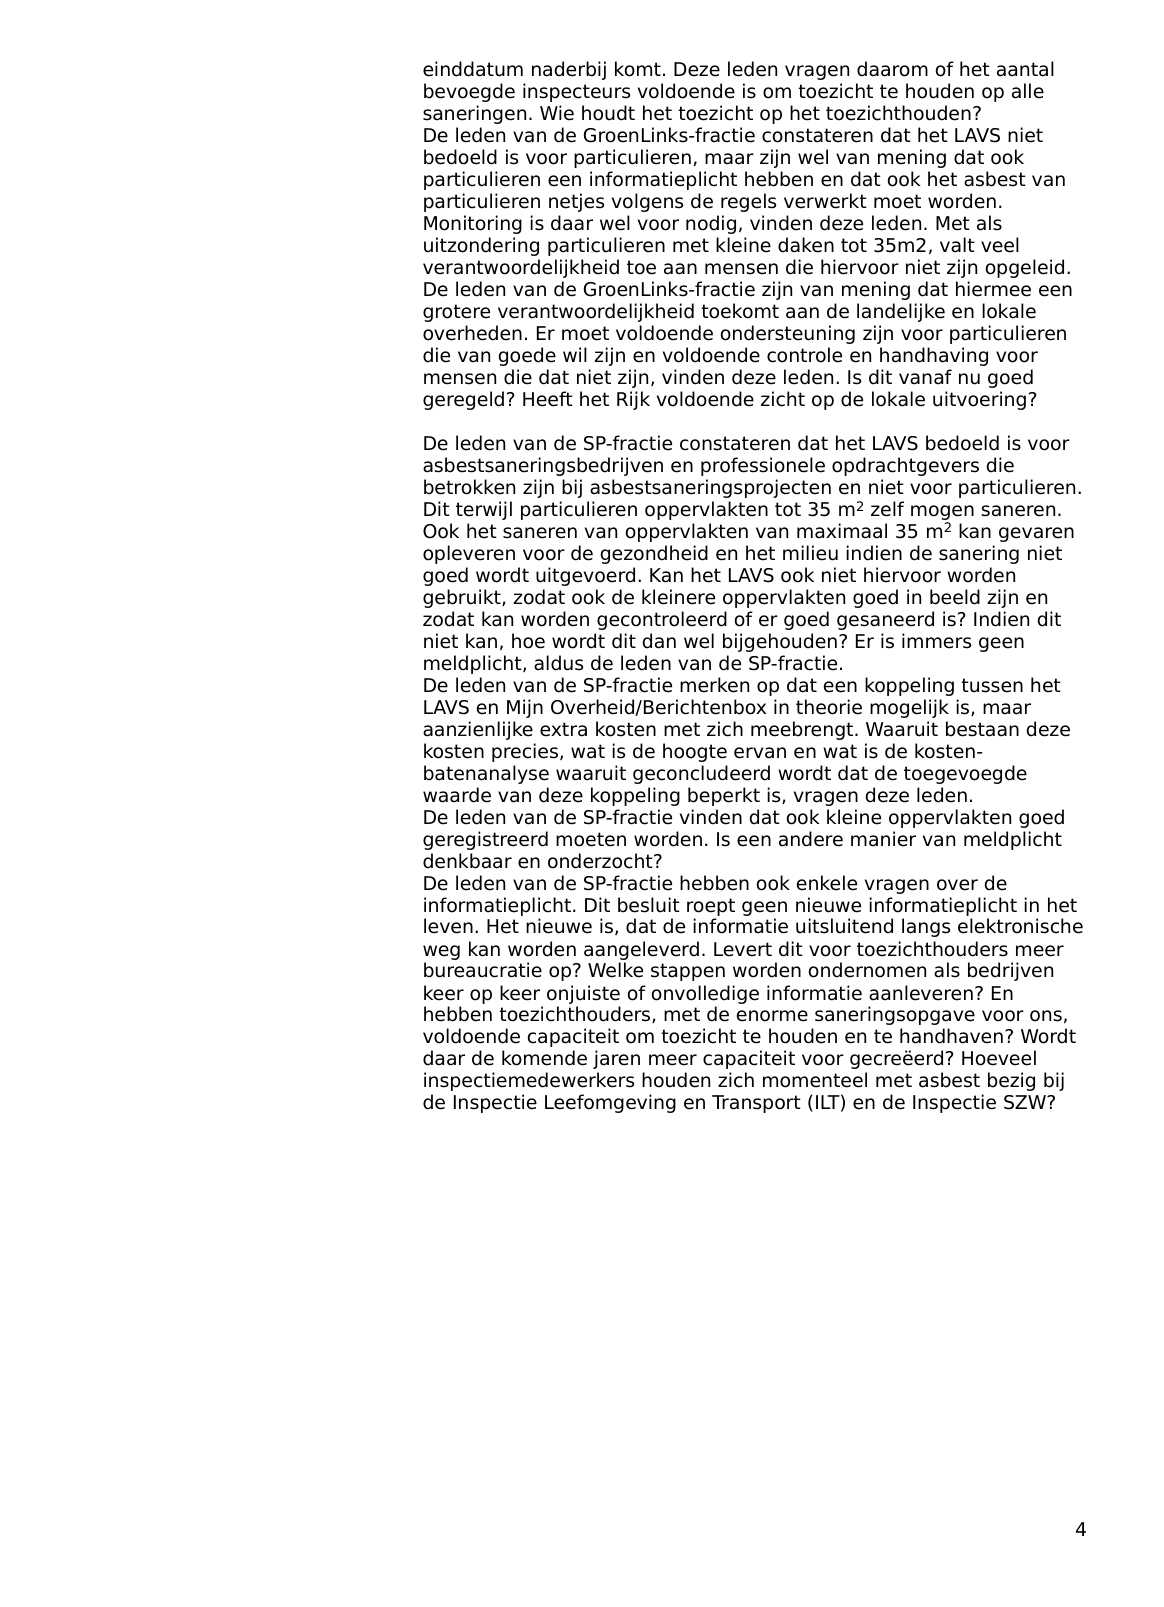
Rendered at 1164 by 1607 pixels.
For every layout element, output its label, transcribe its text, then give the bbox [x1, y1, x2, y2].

text De leden van de SP-fractie merken op dat een koppeling tussen het LAVS en Mijn Overheid/Berichtenbox in theorie mogelijk is, maar aanzienlijke extra kosten met zich meebrengt. Waaruit bestaan deze kosten precies, wat is de hoogte ervan en wat is de kosten-batenanalyse waaruit geconcludeerd wordt dat de toegevoegde waarde van deze koppeling beperkt is, vragen deze leden. [422, 675, 1087, 807]
text De leden van de GroenLinks-fractie constateren dat het LAVS niet bedoeld is voor particulieren, maar zijn wel van mening dat ook particulieren een informatieplicht hebben en dat ook het asbest van particulieren netjes volgens de regels verwerkt moet worden. Monitoring is daar wel voor nodig, vinden deze leden. Met als uitzondering particulieren met kleine daken tot 35m2, valt veel verantwoordelijkheid toe aan mensen die hiervoor niet zijn opgeleid. De leden van de GroenLinks-fractie zijn van mening dat hiermee een grotere verantwoordelijkheid toekomt aan de landelijke en lokale overheden. Er moet voldoende ondersteuning zijn voor particulieren die van goede wil zijn en voldoende controle en handhaving voor mensen die dat niet zijn, vinden deze leden. Is dit vanaf nu goed geregeld? Heeft het Rijk voldoende zicht op de lokale uitvoering? [422, 125, 1087, 411]
text De leden van de SP-fractie hebben ook enkele vragen over de informatieplicht. Dit besluit roept geen nieuwe informatieplicht in het leven. Het nieuwe is, dat de informatie uitsluitend langs elektronische weg kan worden aangeleverd. Levert dit voor toezichthouders meer bureaucratie op? Welke stappen worden ondernomen als bedrijven keer op keer onjuiste of onvolledige informatie aanleveren? En hebben toezichthouders, met de enorme saneringsopgave voor ons, voldoende capaciteit om toezicht te houden en te handhaven? Wordt daar de komende jaren meer capaciteit voor gecreëerd? Hoeveel inspectiemedewerkers houden zich momenteel met asbest bezig bij de Inspectie Leefomgeving en Transport (ILT) en de Inspectie SZW? [422, 872, 1087, 1114]
text De leden van de SP-fractie constateren dat het LAVS bedoeld is voor asbestsaneringsbedrijven en professionele opdrachtgevers die betrokken zijn bij asbestsaneringsprojecten en niet voor particulieren. Dit terwijl particulieren oppervlakten tot 35 m2 zelf mogen saneren. Ook het saneren van oppervlakten van maximaal 35 m2 kan gevaren opleveren voor de gezondheid en het milieu indien de sanering niet goed wordt uitgevoerd. Kan het LAVS ook niet hiervoor worden gebruikt, zodat ook de kleinere oppervlakten goed in beeld zijn en zodat kan worden gecontroleerd of er goed gesaneerd is? Indien dit niet kan, hoe wordt dit dan wel bijgehouden? Er is immers geen meldplicht, aldus de leden van de SP-fractie. [422, 433, 1087, 675]
text De leden van de SP-fractie vinden dat ook kleine oppervlakten goed geregistreerd moeten worden. Is een andere manier van meldplicht denkbaar en onderzocht? [422, 807, 1087, 872]
text einddatum naderbij komt. Deze leden vragen daarom of het aantal bevoegde inspecteurs voldoende is om toezicht te houden op alle saneringen. Wie houdt het toezicht op het toezichthouden? [422, 59, 1087, 125]
